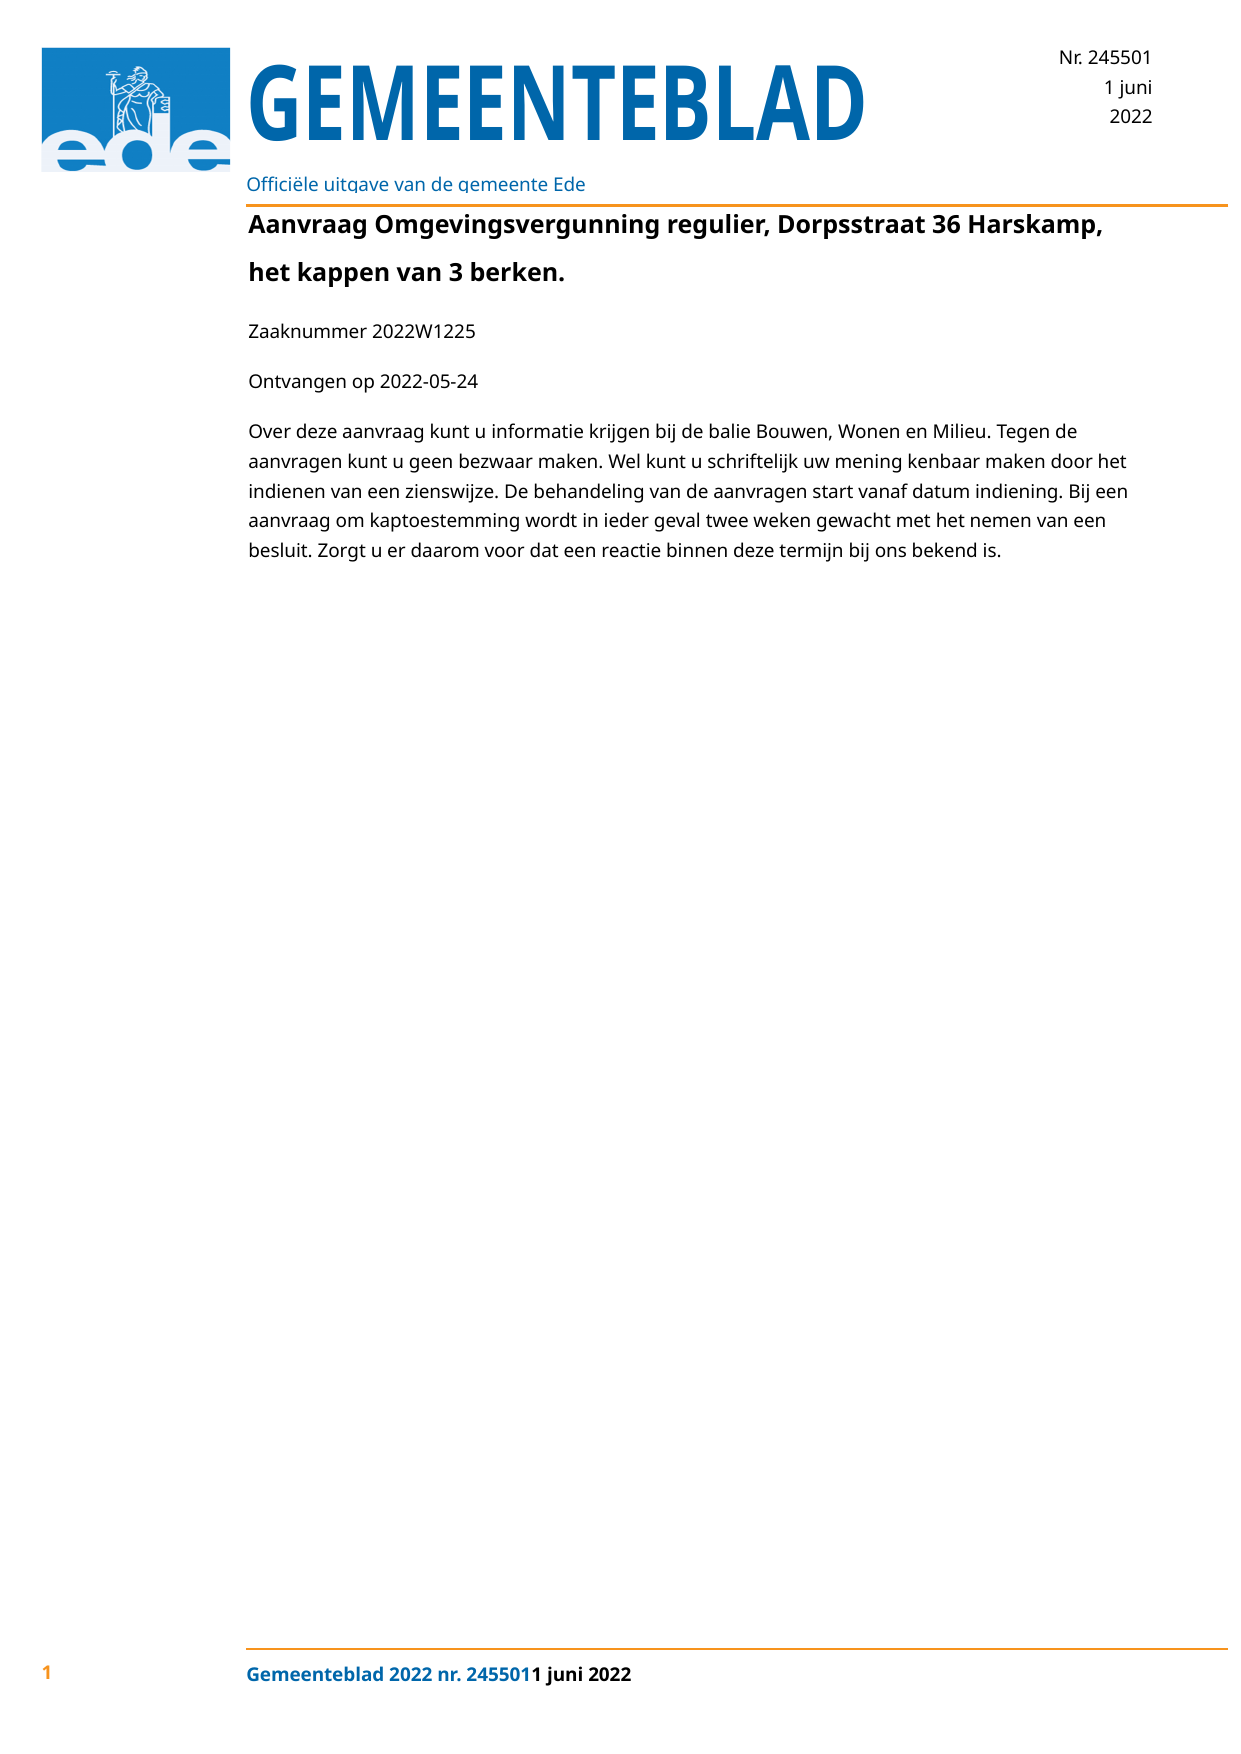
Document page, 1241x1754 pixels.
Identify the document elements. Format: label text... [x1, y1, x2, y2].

text Ontvangen op 2022-05-24 [248, 368, 1152, 394]
text Over deze aanvraag kunt u informatie krijgen bij de balie Bouwen, Wonen en Milieu. Tegen de aanvragen kunt u geen bezwaar maken. Wel kunt u schriftelijk uw mening kenbaar maken door het indienen van een zienswijze. De behandeling van de aanvragen start vanaf datum indiening. Bij een aanvraag om kaptoestemming wordt in ieder geval twee weken gewacht met het nemen van een besluit. Zorgt u er daarom voor dat een reactie binnen deze termijn bij ons bekend is. [248, 419, 1152, 563]
picture [41, 47, 231, 172]
text Zaaknummer 2022W1225 [248, 318, 1152, 344]
text Aanvraag Omgevingsvergunning regulier, Dorpsstraat 36 Harskamp, het kappen van 3 berken. [248, 207, 1152, 288]
